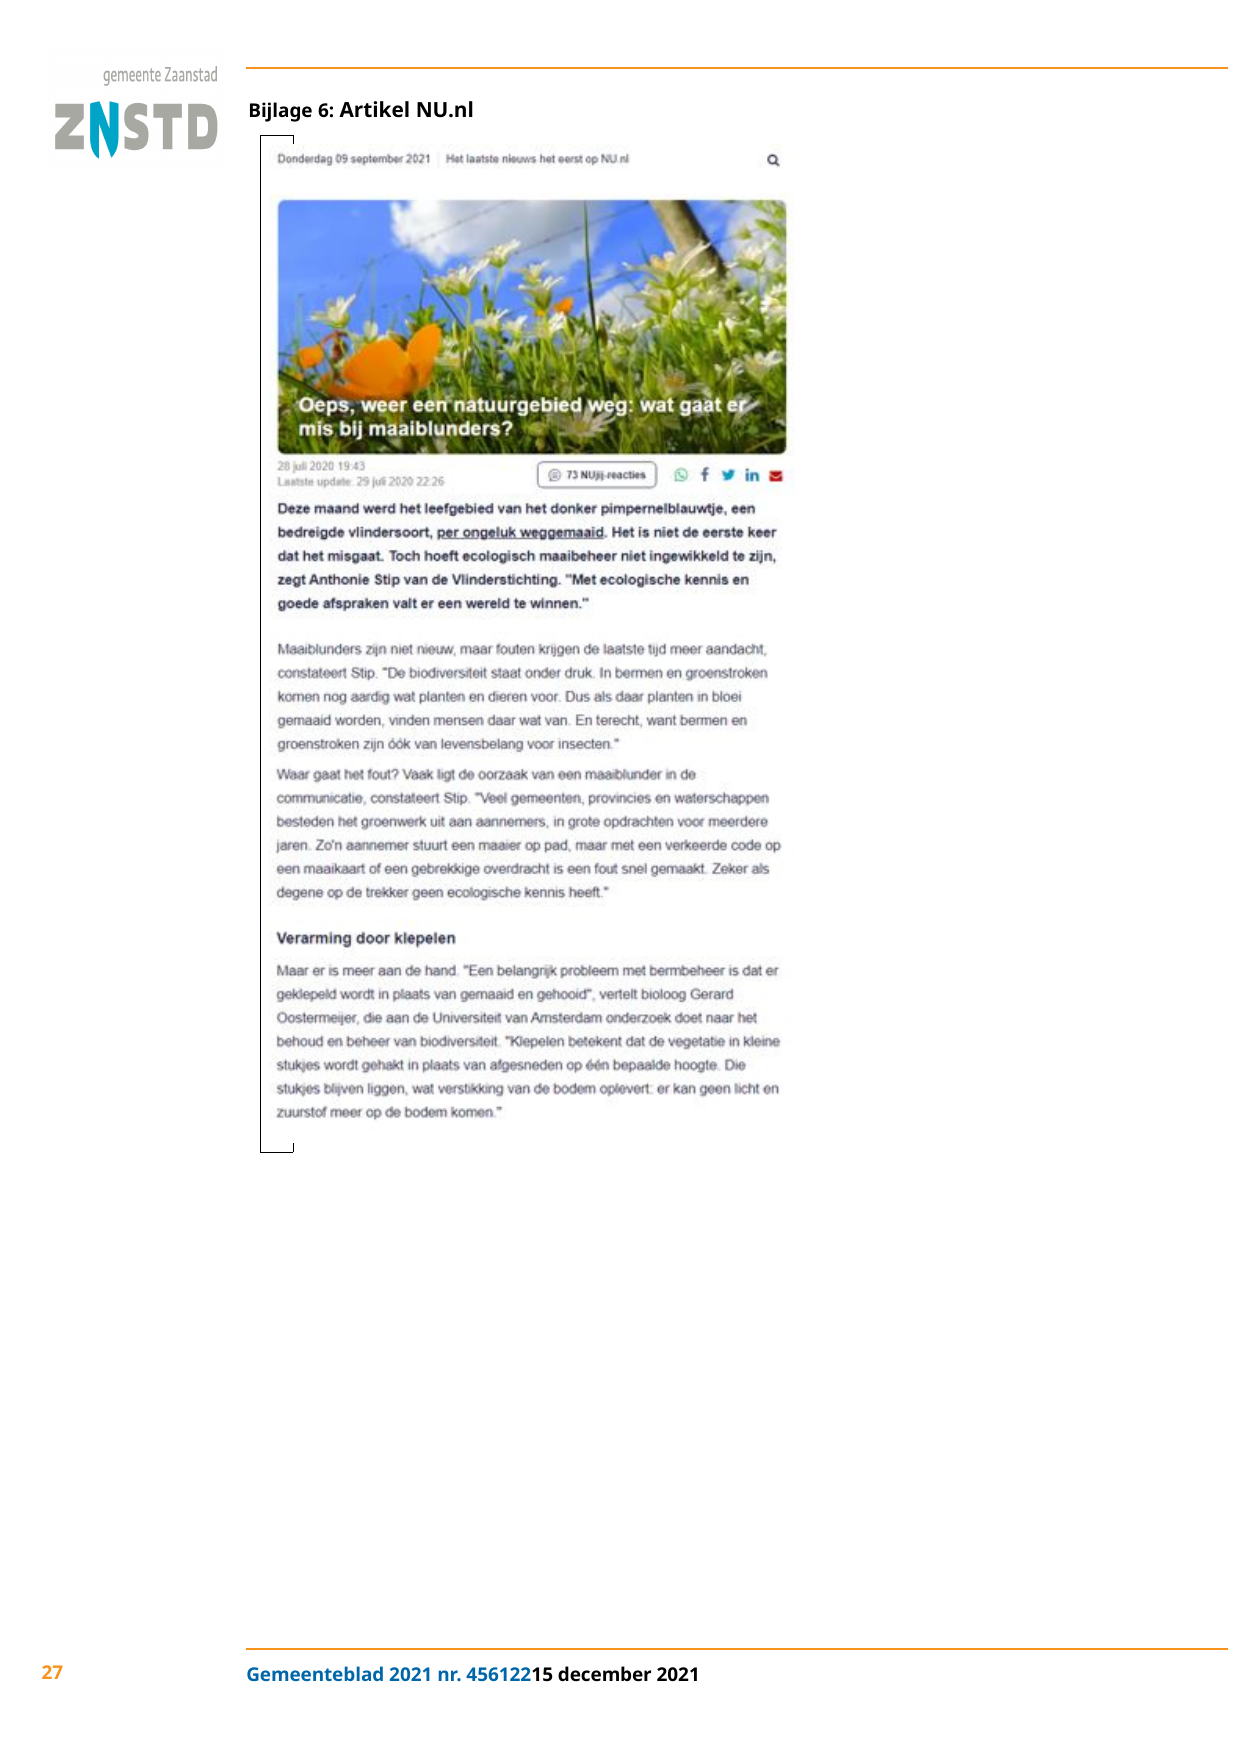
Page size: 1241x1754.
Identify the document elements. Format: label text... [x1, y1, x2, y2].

picture [41, 47, 231, 172]
picture [268, 144, 799, 1143]
text Bijlage 6: Artikel NU.nl [248, 95, 1152, 123]
